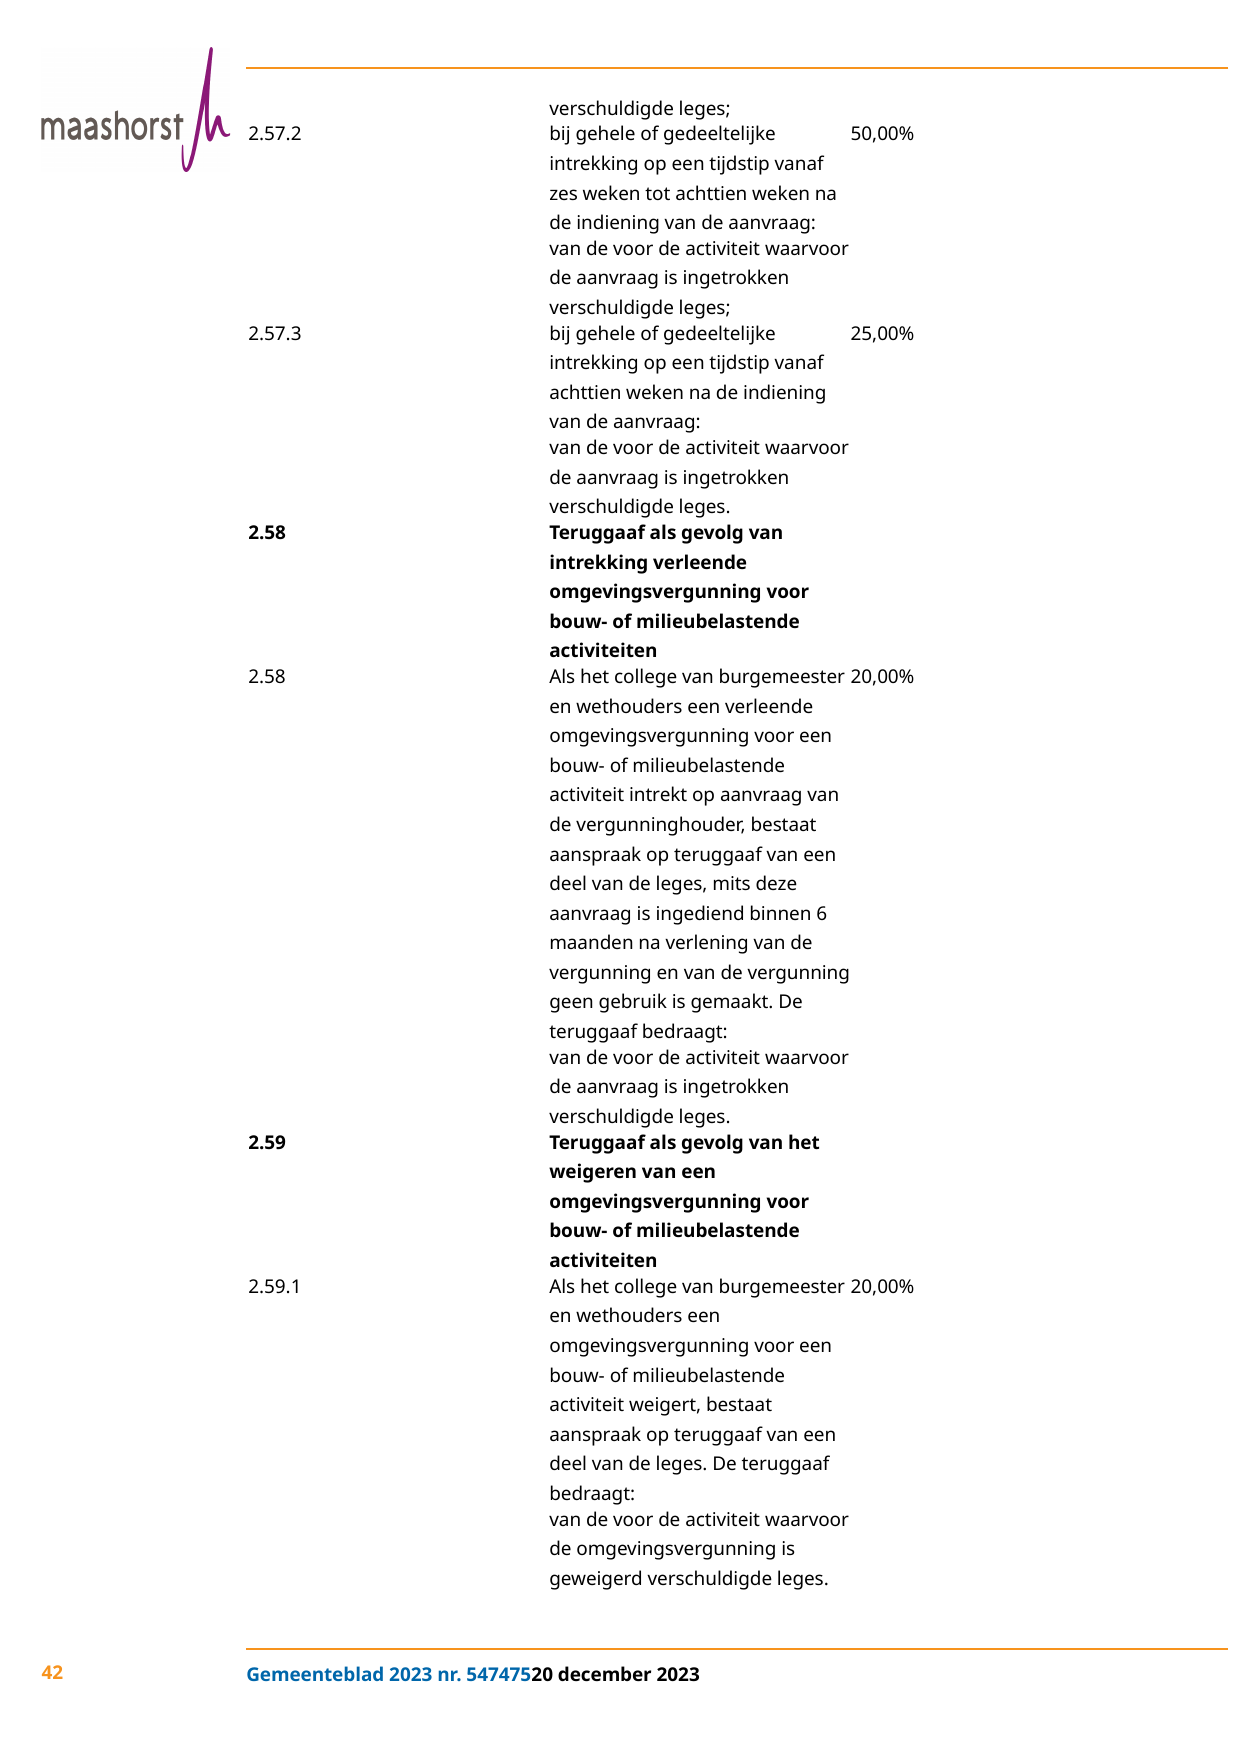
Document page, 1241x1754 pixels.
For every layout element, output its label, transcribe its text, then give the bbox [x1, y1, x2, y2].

table_cell Als het college van burgemeester en wethouders een omgevingsvergunning voor een bouw- of milieubelastende activiteit weigert, bestaat aanspraak op teruggaaf van een deel van de leges. De teruggaaf bedraagt: [549, 1273, 850, 1506]
table_cell [248, 235, 549, 320]
table_cell 2.58 [248, 519, 549, 663]
table_cell [850, 1044, 1152, 1129]
table_cell 20,00% [850, 663, 1152, 1044]
table_cell bij gehele of gedeeltelijke intrekking op een tijdstip vanaf zes weken tot achttien weken na de indiening van de aanvraag: [549, 121, 850, 235]
table_cell Teruggaaf als gevolg van intrekking verleende omgevingsvergunning voor bouw- of milieubelastende activiteiten [549, 519, 850, 663]
table_cell 2.59 [248, 1129, 549, 1273]
picture [41, 47, 231, 172]
table_cell bij gehele of gedeeltelijke intrekking op een tijdstip vanaf achttien weken na de indiening van de aanvraag: [549, 320, 850, 434]
table_cell [248, 1506, 549, 1591]
table_cell Teruggaaf als gevolg van het weigeren van een omgevingsvergunning voor bouw- of milieubelastende activiteiten [549, 1129, 850, 1273]
table_cell van de voor de activiteit waarvoor de aanvraag is ingetrokken verschuldigde leges; [549, 235, 850, 320]
table_cell Als het college van burgemeester en wethouders een verleende omgevingsvergunning voor een bouw- of milieubelastende activiteit intrekt op aanvraag van de vergunninghouder, bestaat aanspraak op teruggaaf van een deel van de leges, mits deze aanvraag is ingediend binnen 6 maanden na verlening van de vergunning en van de vergunning geen gebruik is gemaakt. De teruggaaf bedraagt: [549, 663, 850, 1044]
table_cell 20,00% [850, 1273, 1152, 1506]
table_cell 50,00% [850, 121, 1152, 235]
table_cell van de voor de activiteit waarvoor de omgevingsvergunning is geweigerd verschuldigde leges. [549, 1506, 850, 1591]
table_cell 2.57.3 [248, 320, 549, 434]
table_cell van de voor de activiteit waarvoor de aanvraag is ingetrokken verschuldigde leges. [549, 434, 850, 519]
table_cell verschuldigde leges; [549, 95, 850, 121]
table_cell [850, 235, 1152, 320]
table_cell [248, 434, 549, 519]
table_cell [850, 434, 1152, 519]
table_cell [850, 1506, 1152, 1591]
table_cell [248, 1044, 549, 1129]
table_cell 2.59.1 [248, 1273, 549, 1506]
table_cell [248, 95, 549, 121]
table_cell [850, 95, 1152, 121]
table_cell van de voor de activiteit waarvoor de aanvraag is ingetrokken verschuldigde leges. [549, 1044, 850, 1129]
table_cell 2.58 [248, 663, 549, 1044]
table_cell [850, 1129, 1152, 1273]
table_cell 2.57.2 [248, 121, 549, 235]
table_cell [850, 519, 1152, 663]
table_cell 25,00% [850, 320, 1152, 434]
